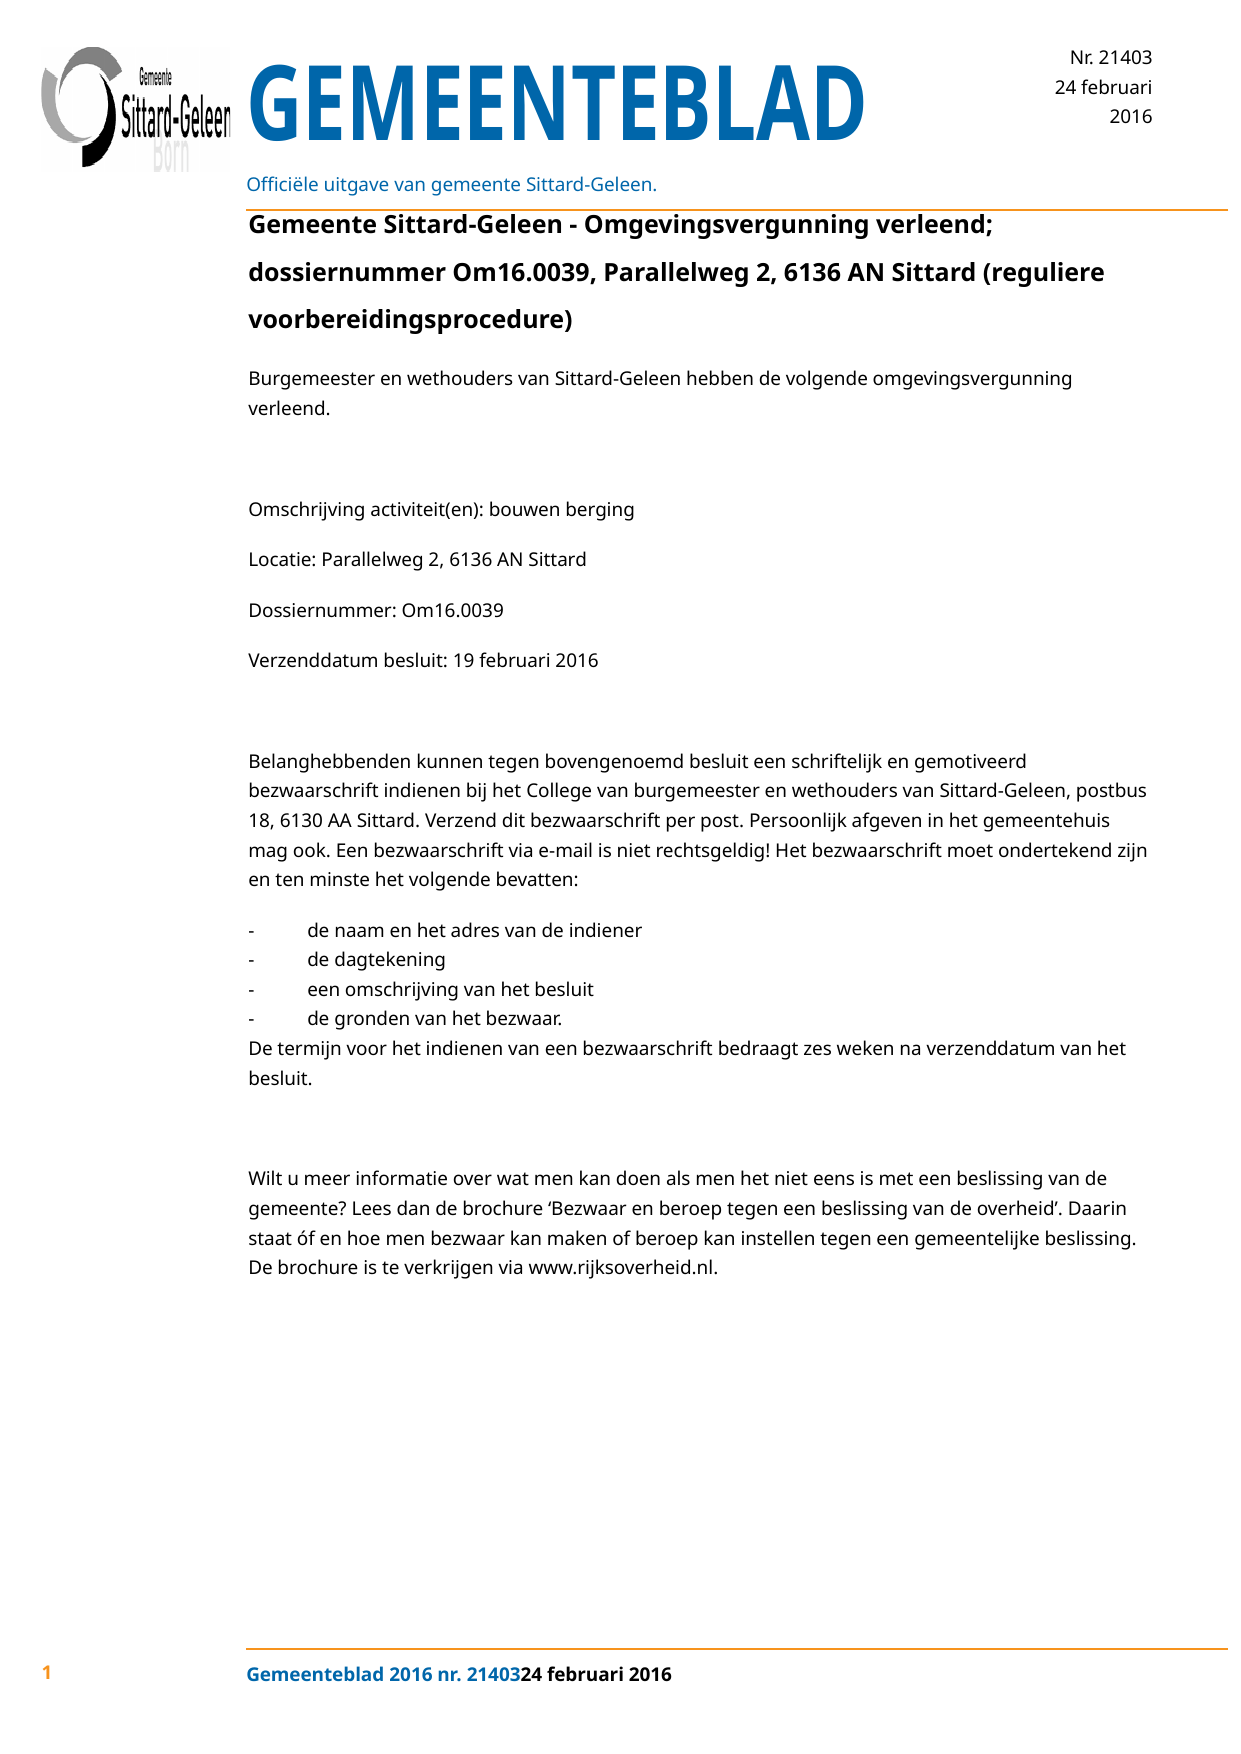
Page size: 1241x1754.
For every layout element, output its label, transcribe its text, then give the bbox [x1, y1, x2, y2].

text Dossiernummer: Om16.0039 [248, 597, 1152, 622]
text Omschrijving activiteit(en): bouwen berging [248, 496, 1152, 522]
text Belanghebbenden kunnen tegen bovengenoemd besluit een schriftelijk en gemotiveerd bezwaarschrift indienen bij het College van burgemeester en wethouders van Sittard-Geleen, postbus 18, 6130 AA Sittard. Verzend dit bezwaarschrift per post. Persoonlijk afgeven in het gemeentehuis mag ook. Een bezwaarschrift via e-mail is niet rechtsgeldig! Het bezwaarschrift moet ondertekend zijn en ten minste het volgende bevatten: [248, 748, 1152, 892]
text Verzenddatum besluit: 19 februari 2016 [248, 647, 1152, 673]
text Gemeente Sittard-Geleen - Omgevingsvergunning verleend; dossiernummer Om16.0039, Parallelweg 2, 6136 AN Sittard (reguliere voorbereidingsprocedure) [248, 211, 1152, 336]
list de naam en het adres van de indiener [248, 917, 1152, 942]
text Burgemeester en wethouders van Sittard-Geleen hebben de volgende omgevingsvergunning verleend. [248, 366, 1152, 421]
text Wilt u meer informatie over wat men kan doen als men het niet eens is met een beslissing van de gemeente? Lees dan de brochure ‘Bezwaar en beroep tegen een beslissing van de overheid’. Daarin staat óf en hoe men bezwaar kan maken of beroep kan instellen tegen een gemeentelijke beslissing. De brochure is te verkrijgen via www.rijksoverheid.nl. [248, 1166, 1152, 1280]
text De termijn voor het indienen van een bezwaarschrift bedraagt zes weken na verzenddatum van het besluit. [248, 1035, 1152, 1090]
list een omschrijving van het besluit [248, 976, 1152, 1002]
text Locatie: Parallelweg 2, 6136 AN Sittard [248, 546, 1152, 572]
list de dagtekening [248, 946, 1152, 972]
list de gronden van het bezwaar. [248, 1006, 1152, 1031]
picture [41, 47, 231, 172]
